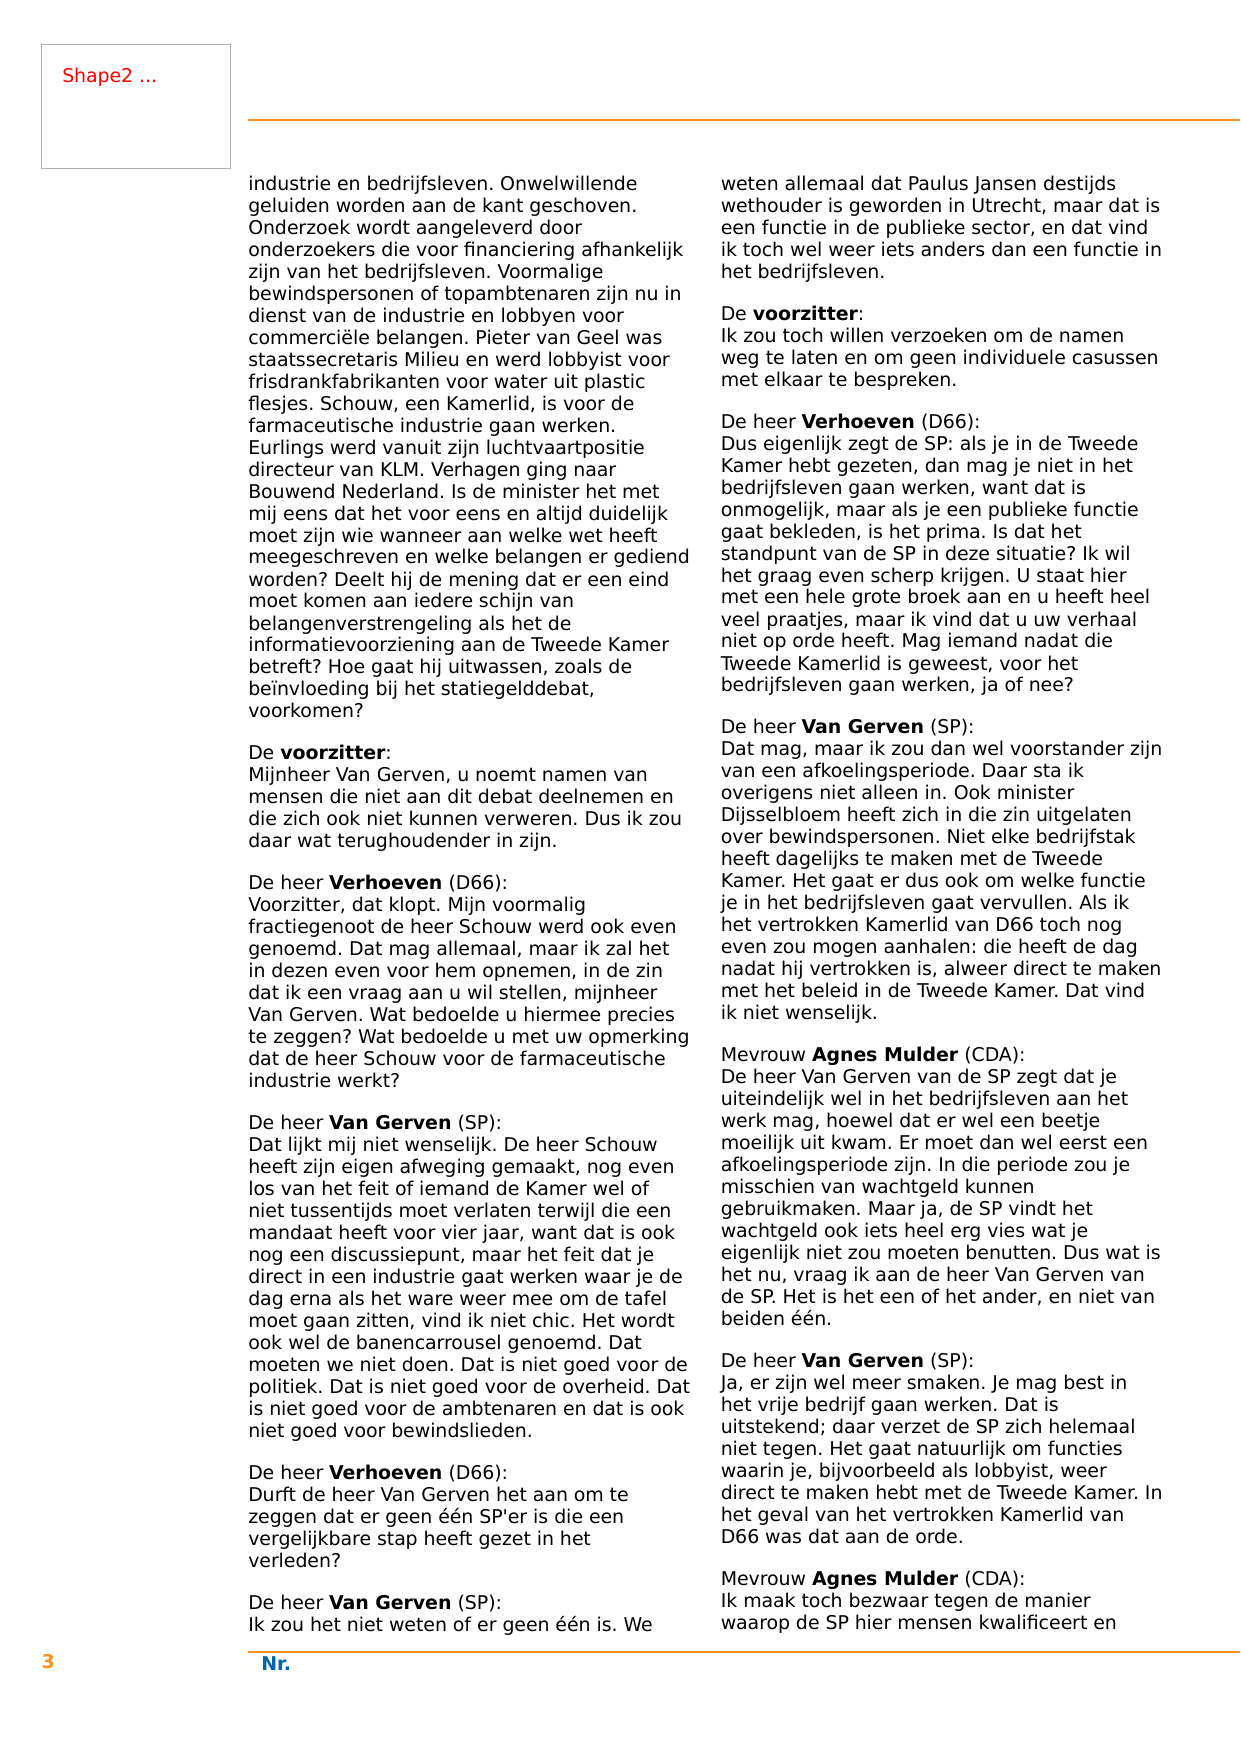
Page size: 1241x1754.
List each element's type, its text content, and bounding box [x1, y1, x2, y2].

text Dat lijkt mij niet wenselijk. De heer Schouw heeft zijn eigen afweging gemaakt, nog even los van het feit of iemand de Kamer wel of niet tussentijds moet verlaten terwijl die een mandaat heeft voor vier jaar, want dat is ook nog een discussiepunt, maar het feit dat je direct in een industrie gaat werken waar je de dag erna als het ware weer mee om de tafel moet gaan zitten, vind ik niet chic. Het wordt ook wel de banencarrousel genoemd. Dat moeten we niet doen. Dat is niet goed voor de politiek. Dat is niet goed voor de overheid. Dat is niet goed voor de ambtenaren en dat is ook niet goed voor bewindslieden. [248, 1134, 691, 1442]
text Mijnheer Van Gerven, u noemt namen van mensen die niet aan dit debat deelnemen en die zich ook niet kunnen verweren. Dus ik zou daar wat terughoudender in zijn. [248, 764, 691, 852]
text Durft de heer Van Gerven het aan om te zeggen dat er geen één SP'er is die een vergelijkbare stap heeft gezet in het verleden? [248, 1484, 691, 1572]
text De heer Verhoeven (D66): [248, 872, 691, 894]
text De heer Van Gerven (SP): [721, 716, 1163, 738]
text Ik zou het niet weten of er geen één is. We [248, 1613, 691, 1636]
text De heer Van Gerven (SP): [248, 1112, 691, 1134]
text Ik zou toch willen verzoeken om de namen weg te laten en om geen individuele casussen met elkaar te bespreken. [721, 325, 1163, 391]
text De heer Verhoeven (D66): [721, 411, 1163, 433]
text Mevrouw Agnes Mulder (CDA): [721, 1568, 1163, 1589]
text Dat mag, maar ik zou dan wel voorstander zijn van een afkoelingsperiode. Daar sta ik overigens niet alleen in. Ook minister Dijsselbloem heeft zich in die zin uitgelaten over bewindspersonen. Niet elke bedrijfstak heeft dagelijks te maken met de Tweede Kamer. Het gaat er dus ook om welke functie je in het bedrijfsleven gaat vervullen. Als ik het vertrokken Kamerlid van D66 toch nog even zou mogen aanhalen: die heeft de dag nadat hij vertrokken is, alweer direct te maken met het beleid in de Tweede Kamer. Dat vind ik niet wenselijk. [721, 738, 1163, 1024]
text weten allemaal dat Paulus Jansen destijds wethouder is geworden in Utrecht, maar dat is een functie in de publieke sector, en dat vind ik toch wel weer iets anders dan een functie in het bedrijfsleven. [721, 173, 1163, 283]
text De heer Van Gerven van de SP zegt dat je uiteindelijk wel in het bedrijfsleven aan het werk mag, hoewel dat er wel een beetje moeilijk uit kwam. Er moet dan wel eerst een afkoelingsperiode zijn. In die periode zou je misschien van wachtgeld kunnen gebruikmaken. Maar ja, de SP vindt het wachtgeld ook iets heel erg vies wat je eigenlijk niet zou moeten benutten. Dus wat is het nu, vraag ik aan de heer Van Gerven van de SP. Het is het een of het ander, en niet van beiden één. [721, 1066, 1163, 1330]
text De heer Verhoeven (D66): [248, 1462, 691, 1484]
text Voorzitter, dat klopt. Mijn voormalig fractiegenoot de heer Schouw werd ook even genoemd. Dat mag allemaal, maar ik zal het in dezen even voor hem opnemen, in de zin dat ik een vraag aan u wil stellen, mijnheer Van Gerven. Wat bedoelde u hiermee precies te zeggen? Wat bedoelde u met uw opmerking dat de heer Schouw voor de farmaceutische industrie werkt? [248, 894, 691, 1092]
text De heer Van Gerven (SP): [248, 1592, 691, 1613]
text De heer Van Gerven (SP): [721, 1350, 1163, 1372]
text Ik maak toch bezwaar tegen de manier waarop de SP hier mensen kwalificeert en [721, 1589, 1163, 1633]
text Ja, er zijn wel meer smaken. Je mag best in het vrije bedrijf gaan werken. Dat is uitstekend; daar verzet de SP zich helemaal niet tegen. Het gaat natuurlijk om functies waarin je, bijvoorbeeld als lobbyist, weer direct te maken hebt met de Tweede Kamer. In het geval van het vertrokken Kamerlid van D66 was dat aan de orde. [721, 1372, 1163, 1548]
text Dus eigenlijk zegt de SP: als je in de Tweede Kamer hebt gezeten, dan mag je niet in het bedrijfsleven gaan werken, want dat is onmogelijk, maar als je een publieke functie gaat bekleden, is het prima. Is dat het standpunt van de SP in deze situatie? Ik wil het graag even scherp krijgen. U staat hier met een hele grote broek aan en u heeft heel veel praatjes, maar ik vind dat u uw verhaal niet op orde heeft. Mag iemand nadat die Tweede Kamerlid is geweest, voor het bedrijfsleven gaan werken, ja of nee? [721, 433, 1163, 696]
text De voorzitter: [248, 742, 691, 764]
text Mevrouw Agnes Mulder (CDA): [721, 1044, 1163, 1066]
text industrie en bedrijfsleven. Onwelwillende geluiden worden aan de kant geschoven. Onderzoek wordt aangeleverd door onderzoekers die voor financiering afhankelijk zijn van het bedrijfsleven. Voormalige bewindspersonen of topambtenaren zijn nu in dienst van de industrie en lobbyen voor commerciële belangen. Pieter van Geel was staatssecretaris Milieu en werd lobbyist voor frisdrankfabrikanten voor water uit plastic flesjes. Schouw, een Kamerlid, is voor de farmaceutische industrie gaan werken. Eurlings werd vanuit zijn luchtvaartpositie directeur van KLM. Verhagen ging naar Bouwend Nederland. Is de minister het met mij eens dat het voor eens en altijd duidelijk moet zijn wie wanneer aan welke wet heeft meegeschreven en welke belangen er gediend worden? Deelt hij de mening dat er een eind moet komen aan iedere schijn van belangenverstrengeling als het de informatievoorziening aan de Tweede Kamer betreft? Hoe gaat hij uitwassen, zoals de beïnvloeding bij het statiegelddebat, voorkomen? [248, 173, 691, 722]
text De voorzitter: [721, 303, 1163, 325]
